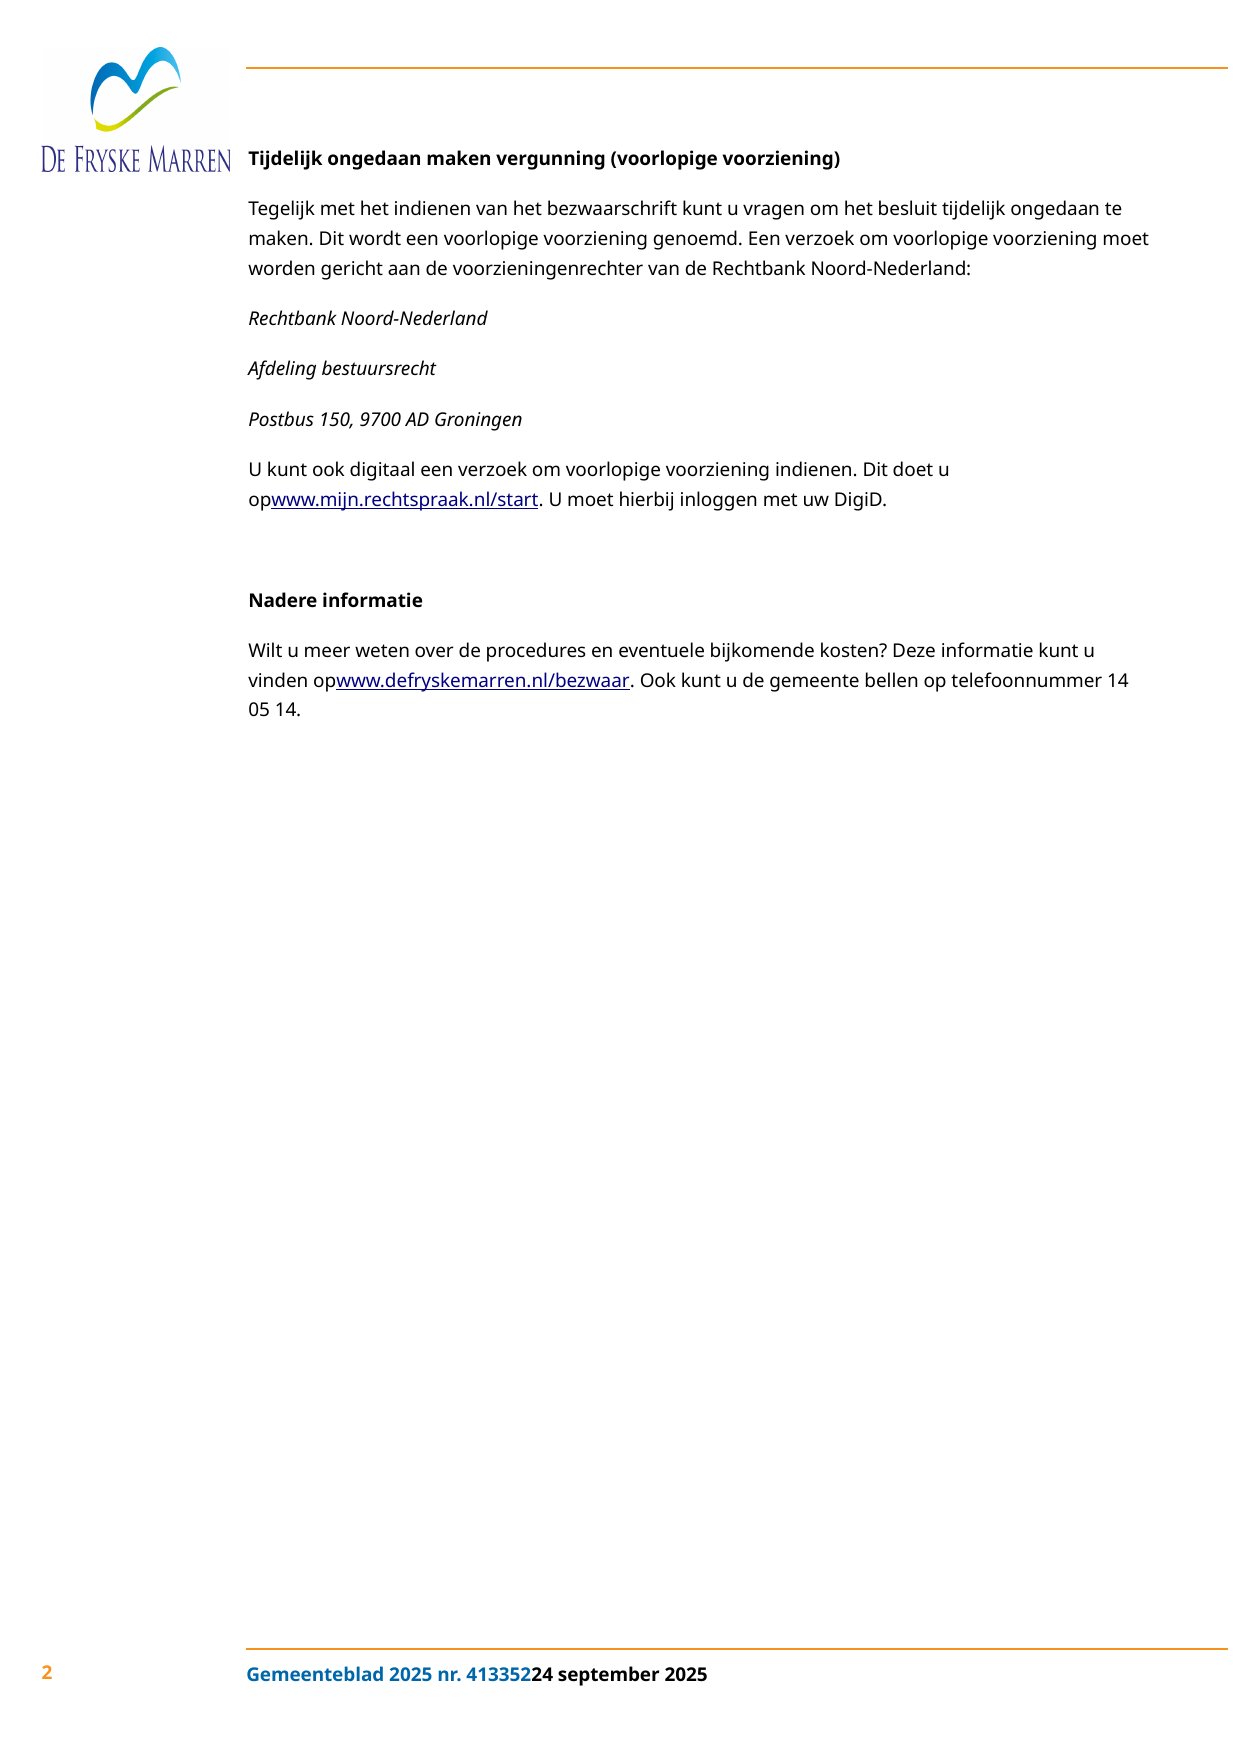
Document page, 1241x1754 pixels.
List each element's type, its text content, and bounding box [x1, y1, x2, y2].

text Tijdelijk ongedaan maken vergunning (voorlopige voorziening) [248, 145, 1152, 171]
text U kunt ook digitaal een verzoek om voorlopige voorziening indienen. Dit doet u opwww.mijn.rechtspraak.nl/start. U moet hierbij inloggen met uw DigiD. [248, 456, 1152, 512]
text Tegelijk met het indienen van het bezwaarschrift kunt u vragen om het besluit tijdelijk ongedaan te maken. Dit wordt een voorlopige voorziening genoemd. Een verzoek om voorlopige voorziening moet worden gericht aan de voorzieningenrechter van de Rechtbank Noord-Nederland: [248, 196, 1152, 281]
text Rechtbank Noord-Nederland [248, 305, 1152, 331]
text Nadere informatie [248, 587, 1152, 613]
text Postbus 150, 9700 AD Groningen [248, 406, 1152, 432]
text Wilt u meer weten over de procedures en eventuele bijkomende kosten? Deze informatie kunt u vinden opwww.defryskemarren.nl/bezwaar. Ook kunt u de gemeente bellen op telefoonnummer 14 05 14. [248, 637, 1152, 722]
picture [41, 47, 231, 172]
text Afdeling bestuursrecht [248, 356, 1152, 381]
